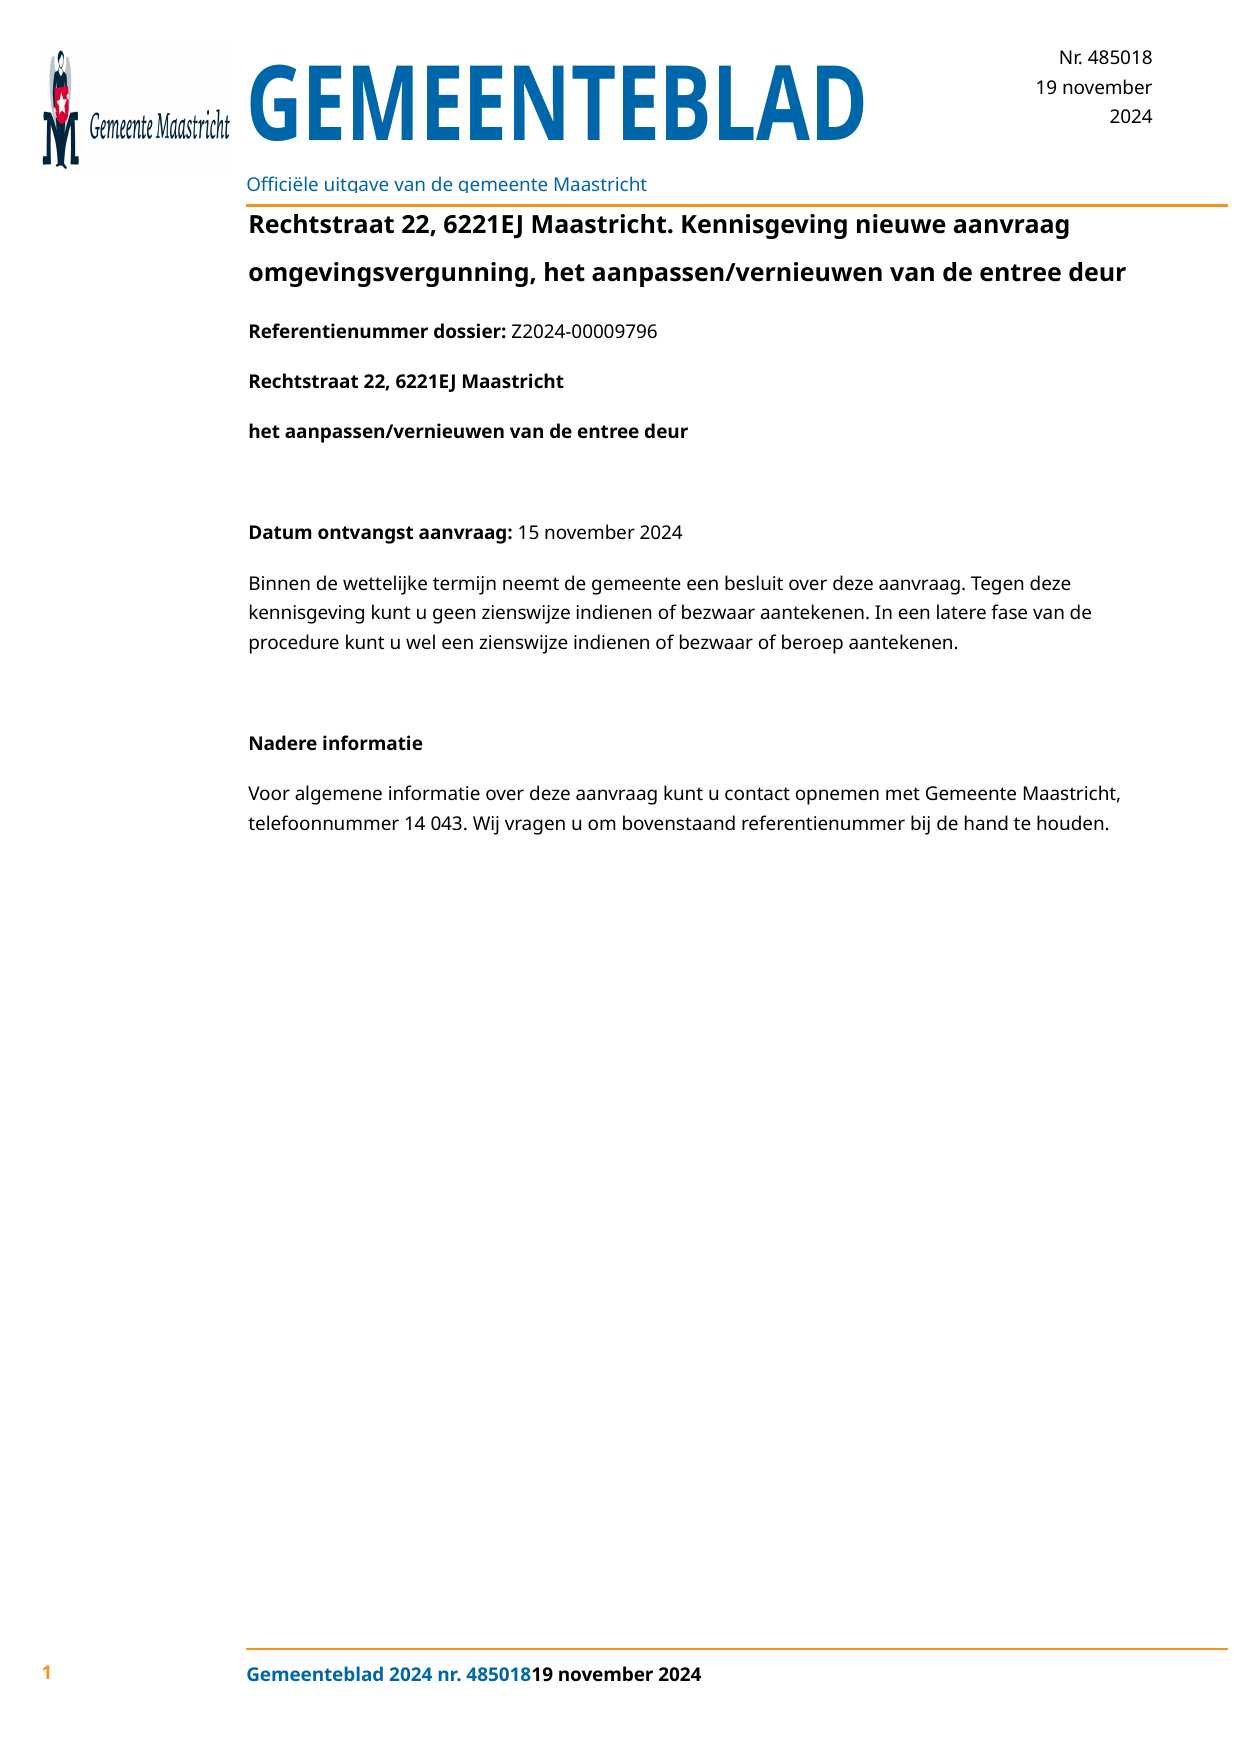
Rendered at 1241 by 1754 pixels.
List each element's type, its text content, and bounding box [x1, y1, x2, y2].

text Binnen de wettelijke termijn neemt de gemeente een besluit over deze aanvraag. Tegen deze kennisgeving kunt u geen zienswijze indienen of bezwaar aantekenen. In een latere fase van de procedure kunt u wel een zienswijze indienen of bezwaar of beroep aantekenen. [248, 570, 1152, 655]
text Rechtstraat 22, 6221EJ Maastricht [248, 368, 1152, 394]
picture [41, 47, 231, 172]
text Nadere informatie [248, 730, 1152, 756]
text Rechtstraat 22, 6221EJ Maastricht. Kennisgeving nieuwe aanvraag omgevingsvergunning, het aanpassen/vernieuwen van de entree deur [248, 207, 1152, 288]
text het aanpassen/vernieuwen van de entree deur [248, 419, 1152, 444]
text Voor algemene informatie over deze aanvraag kunt u contact opnemen met Gemeente Maastricht, telefoonnummer 14 043. Wij vragen u om bovenstaand referentienummer bij de hand te houden. [248, 780, 1152, 836]
text Datum ontvangst aanvraag: 15 november 2024 [248, 519, 1152, 545]
text Referentienummer dossier: Z2024-00009796 [248, 318, 1152, 344]
